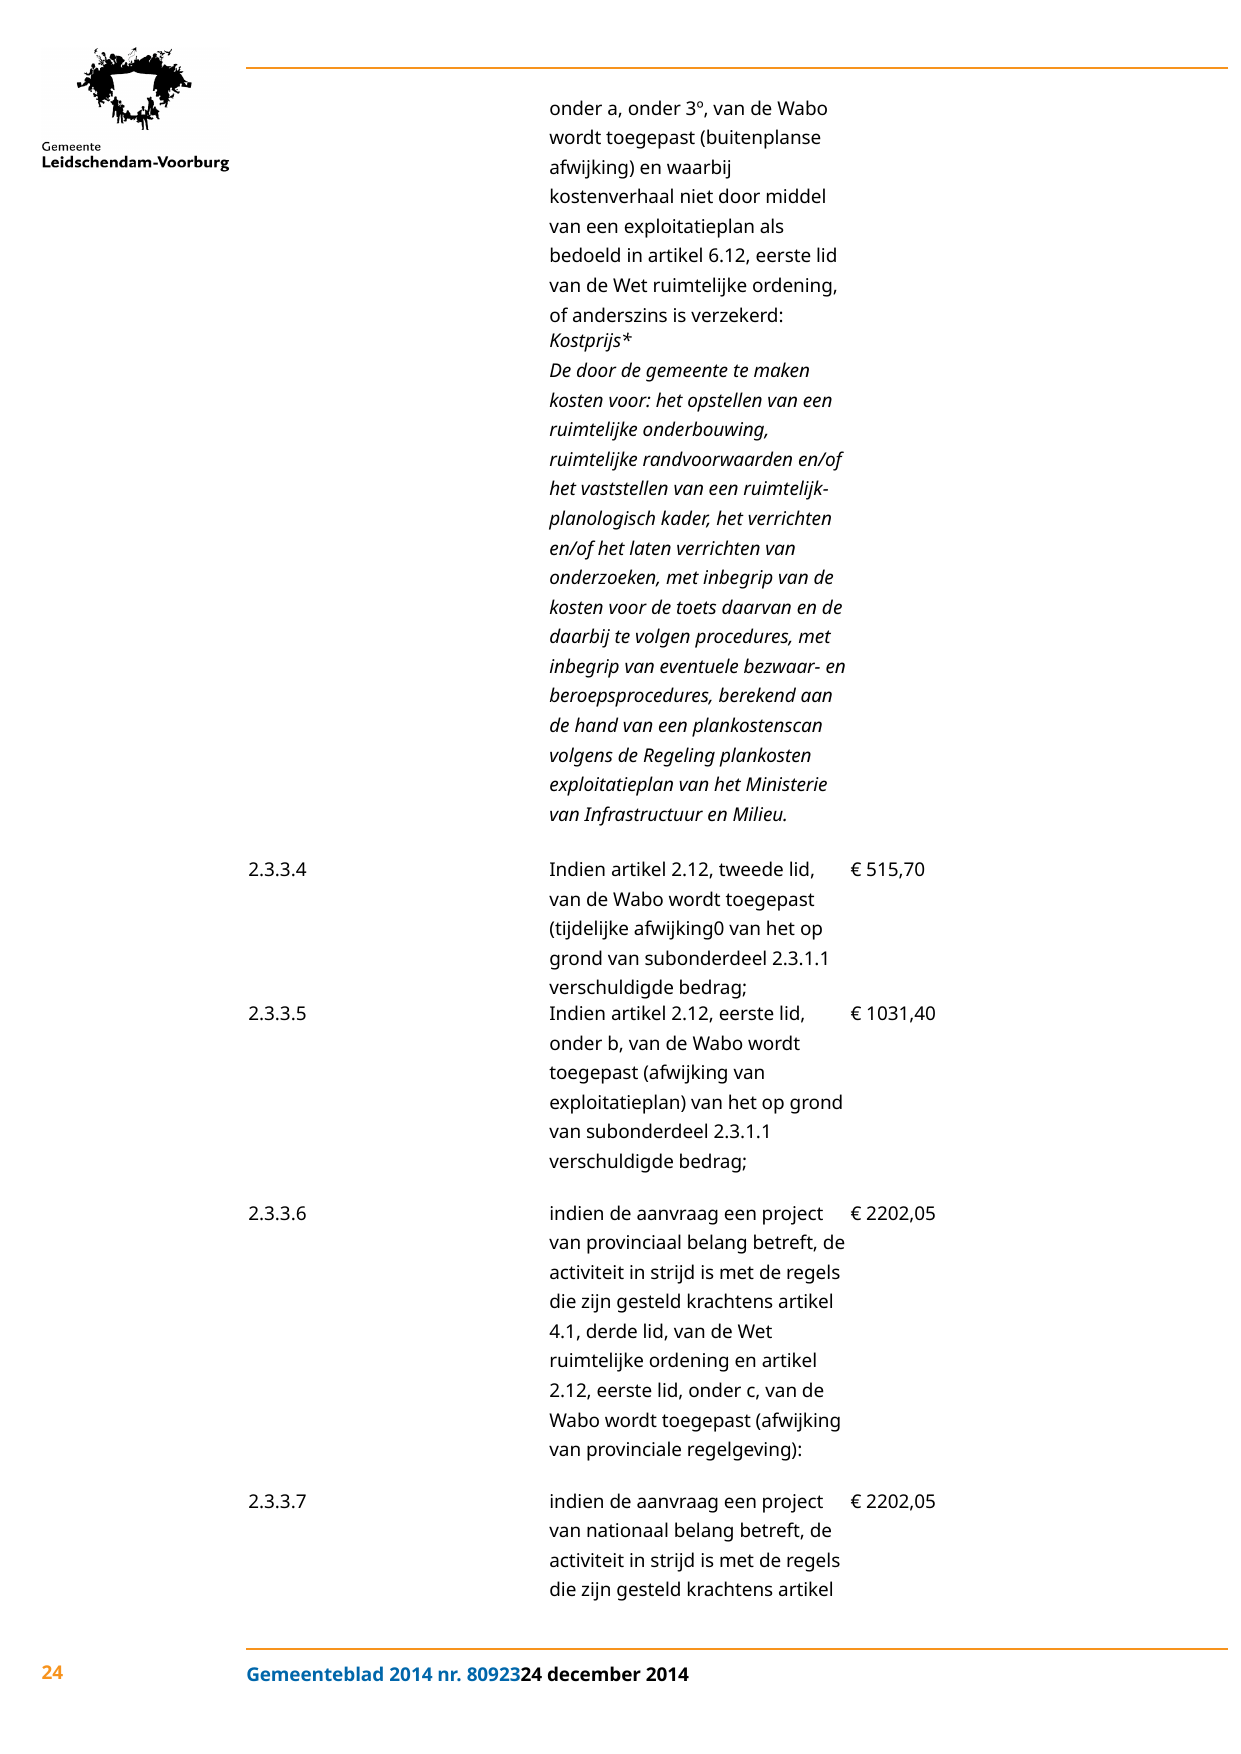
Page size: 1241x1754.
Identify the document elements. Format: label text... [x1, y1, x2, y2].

table_cell Kostprijs* De door de gemeente te maken kosten voor: het opstellen van een ruimtelijke onderbouwing, ruimtelijke randvoorwaarden en/of het vaststellen van een ruimtelijk-planologisch kader, het verrichten en/of het laten verrichten van onderzoeken, met inbegrip van de kosten voor de toets daarvan en de daarbij te volgen procedures, met inbegrip van eventuele bezwaar- en beroepsprocedures, berekend aan de hand van een plankostenscan volgens de Regeling plankosten exploitatieplan van het Ministerie van Infrastructuur en Milieu. [549, 328, 850, 856]
table_cell indien de aanvraag een project van provinciaal belang betreft, de activiteit in strijd is met de regels die zijn gesteld krachtens artikel 4.1, derde lid, van de Wet ruimtelijke ordening en artikel 2.12, eerste lid, onder c, van de Wabo wordt toegepast (afwijking van provinciale regelgeving): [549, 1200, 850, 1462]
table_cell [549, 1174, 850, 1200]
table_cell [549, 1462, 850, 1488]
table_cell 2.3.3.6 [248, 1200, 549, 1462]
table_cell onder a, onder 3º, van de Wabo wordt toegepast (buitenplanse afwijking) en waarbij kostenverhaal niet door middel van een exploitatieplan als bedoeld in artikel 6.12, eerste lid van de Wet ruimtelijke ordening, of anderszins is verzekerd: [549, 95, 850, 328]
table_cell [248, 95, 549, 328]
table_cell € 515,70 [850, 856, 1152, 1000]
table_cell [850, 95, 1152, 328]
table_cell [850, 328, 1152, 856]
table_cell 2.3.3.5 [248, 1000, 549, 1174]
picture [41, 47, 231, 172]
table_cell € 2202,05 [850, 1488, 1152, 1602]
table_cell 2.3.3.4 [248, 856, 549, 1000]
table_cell [248, 1462, 549, 1488]
table_cell [850, 1174, 1152, 1200]
table_cell [248, 328, 549, 856]
table_cell indien de aanvraag een project van nationaal belang betreft, de activiteit in strijd is met de regels die zijn gesteld krachtens artikel [549, 1488, 850, 1602]
table_cell Indien artikel 2.12, eerste lid, onder b, van de Wabo wordt toegepast (afwijking van exploitatieplan) van het op grond van subonderdeel 2.3.1.1 verschuldigde bedrag; [549, 1000, 850, 1174]
table_cell € 2202,05 [850, 1200, 1152, 1462]
table_cell [248, 1174, 549, 1200]
table_cell € 1031,40 [850, 1000, 1152, 1174]
table_cell Indien artikel 2.12, tweede lid, van de Wabo wordt toegepast (tijdelijke afwijking0 van het op grond van subonderdeel 2.3.1.1 verschuldigde bedrag; [549, 856, 850, 1000]
table_cell 2.3.3.7 [248, 1488, 549, 1602]
table_cell [850, 1462, 1152, 1488]
